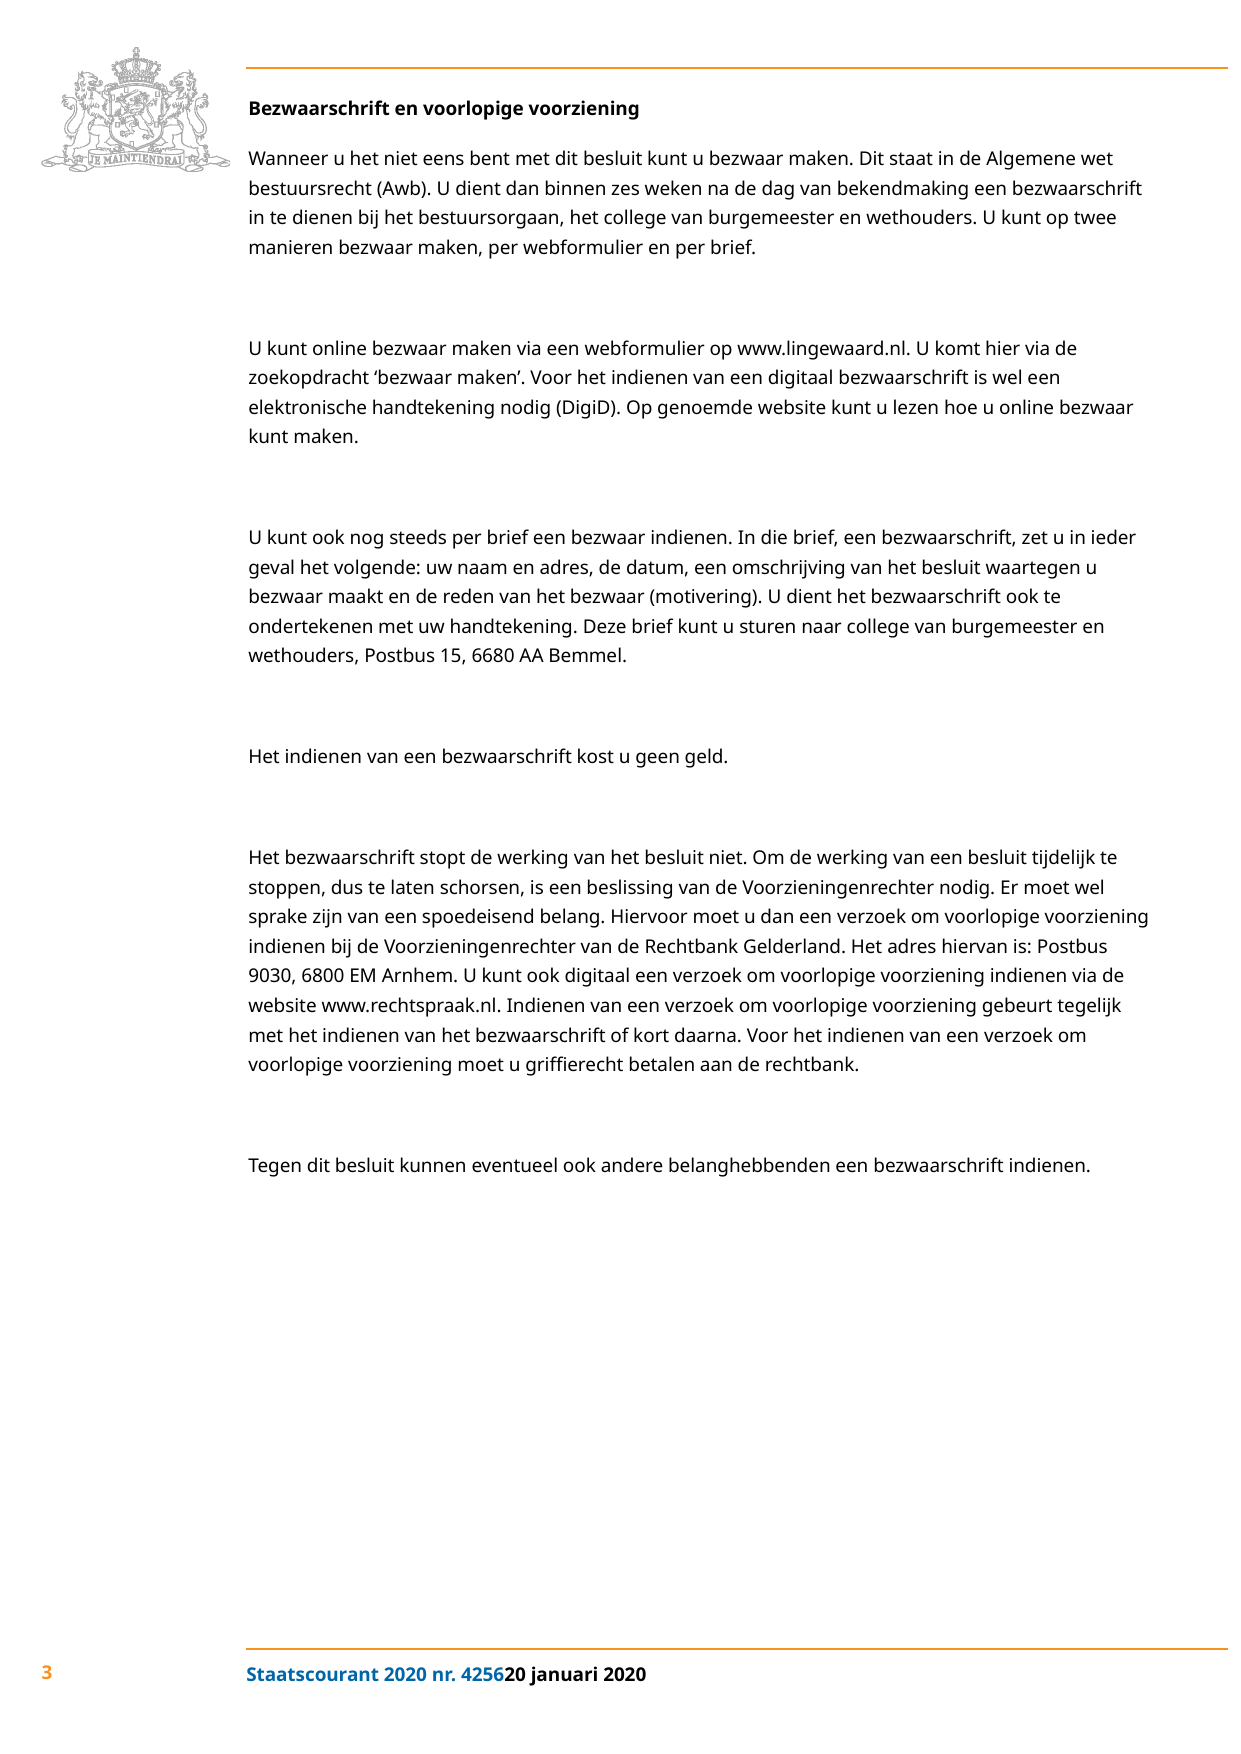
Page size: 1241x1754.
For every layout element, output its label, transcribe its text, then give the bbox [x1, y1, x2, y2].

text Het indienen van een bezwaarschrift kost u geen geld. [248, 743, 1152, 769]
text Bezwaarschrift en voorlopige voorziening [248, 95, 1152, 121]
text Wanneer u het niet eens bent met dit besluit kunt u bezwaar maken. Dit staat in de Algemene wet bestuursrecht (Awb). U dient dan binnen zes weken na de dag van bekendmaking een bezwaarschrift in te dienen bij het bestuursorgaan, het college van burgemeester en wethouders. U kunt op twee manieren bezwaar maken, per webformulier en per brief. [248, 145, 1152, 260]
text Het bezwaarschrift stopt de werking van het besluit niet. Om de werking van een besluit tijdelijk te stoppen, dus te laten schorsen, is een beslissing van de Voorzieningenrechter nodig. Er moet wel sprake zijn van een spoedeisend belang. Hiervoor moet u dan een verzoek om voorlopige voorziening indienen bij de Voorzieningenrechter van de Rechtbank Gelderland. Het adres hiervan is: Postbus 9030, 6800 EM Arnhem. U kunt ook digitaal een verzoek om voorlopige voorziening indienen via de website www.rechtspraak.nl. Indienen van een verzoek om voorlopige voorziening gebeurt tegelijk met het indienen van het bezwaarschrift of kort daarna. Voor het indienen van een verzoek om voorlopige voorziening moet u griffierecht betalen aan de rechtbank. [248, 844, 1152, 1077]
picture [41, 47, 231, 172]
text Tegen dit besluit kunnen eventueel ook andere belanghebbenden een bezwaarschrift indienen. [248, 1152, 1152, 1178]
text U kunt ook nog steeds per brief een bezwaar indienen. In die brief, een bezwaarschrift, zet u in ieder geval het volgende: uw naam en adres, de datum, een omschrijving van het besluit waartegen u bezwaar maakt en de reden van het bezwaar (motivering). U dient het bezwaarschrift ook te ondertekenen met uw handtekening. Deze brief kunt u sturen naar college van burgemeester en wethouders, Postbus 15, 6680 AA Bemmel. [248, 524, 1152, 668]
text U kunt online bezwaar maken via een webformulier op www.lingewaard.nl. U komt hier via de zoekopdracht ‘bezwaar maken’. Voor het indienen van een digitaal bezwaarschrift is wel een elektronische handtekening nodig (DigiD). Op genoemde website kunt u lezen hoe u online bezwaar kunt maken. [248, 335, 1152, 449]
